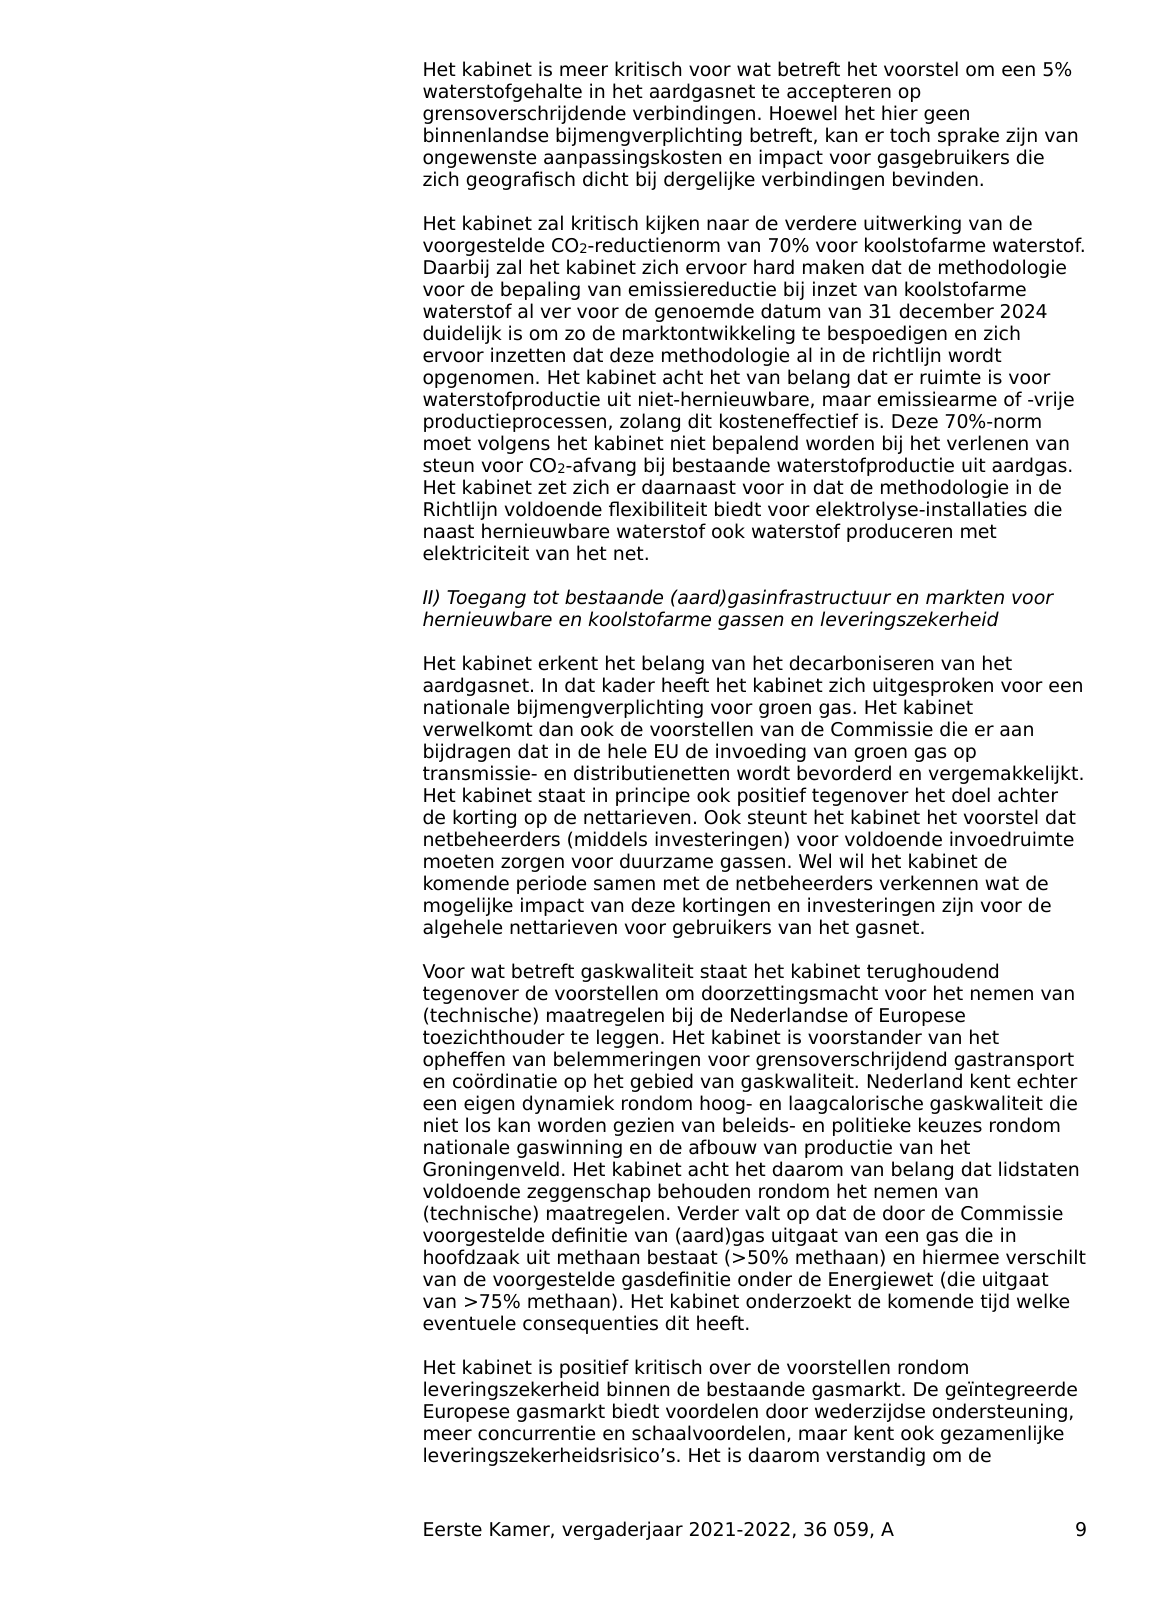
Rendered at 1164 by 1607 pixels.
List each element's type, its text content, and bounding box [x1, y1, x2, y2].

text Het kabinet is meer kritisch voor wat betreft het voorstel om een 5% waterstofgehalte in het aardgasnet te accepteren op grensoverschrijdende verbindingen. Hoewel het hier geen binnenlandse bijmengverplichting betreft, kan er toch sprake zijn van ongewenste aanpassingskosten en impact voor gasgebruikers die zich geografisch dicht bij dergelijke verbindingen bevinden. [422, 59, 1087, 191]
text Het kabinet erkent het belang van het decarboniseren van het aardgasnet. In dat kader heeft het kabinet zich uitgesproken voor een nationale bijmengverplichting voor groen gas. Het kabinet verwelkomt dan ook de voorstellen van de Commissie die er aan bijdragen dat in de hele EU de invoeding van groen gas op transmissie- en distributienetten wordt bevorderd en vergemakkelijkt. Het kabinet staat in principe ook positief tegenover het doel achter de korting op de nettarieven. Ook steunt het kabinet het voorstel dat netbeheerders (middels investeringen) voor voldoende invoedruimte moeten zorgen voor duurzame gassen. Wel wil het kabinet de komende periode samen met de netbeheerders verkennen wat de mogelijke impact van deze kortingen en investeringen zijn voor de algehele nettarieven voor gebruikers van het gasnet. [422, 653, 1087, 939]
subtitle II) Toegang tot bestaande (aard)gasinfrastructuur en markten voor hernieuwbare en koolstofarme gassen en leveringszekerheid [422, 587, 1087, 631]
text Het kabinet is positief kritisch over de voorstellen rondom leveringszekerheid binnen de bestaande gasmarkt. De geïntegreerde Europese gasmarkt biedt voordelen door wederzijdse ondersteuning, meer concurrentie en schaalvoordelen, maar kent ook gezamenlijke leveringszekerheidsrisico’s. Het is daarom verstandig om de [422, 1357, 1087, 1467]
text Het kabinet zal kritisch kijken naar de verdere uitwerking van de voorgestelde CO2-reductienorm van 70% voor koolstofarme waterstof. Daarbij zal het kabinet zich ervoor hard maken dat de methodologie voor de bepaling van emissiereductie bij inzet van koolstofarme waterstof al ver voor de genoemde datum van 31 december 2024 duidelijk is om zo de marktontwikkeling te bespoedigen en zich ervoor inzetten dat deze methodologie al in de richtlijn wordt opgenomen. Het kabinet acht het van belang dat er ruimte is voor waterstofproductie uit niet-hernieuwbare, maar emissiearme of -vrije productieprocessen, zolang dit kosteneffectief is. Deze 70%-norm moet volgens het kabinet niet bepalend worden bij het verlenen van steun voor CO2-afvang bij bestaande waterstofproductie uit aardgas. Het kabinet zet zich er daarnaast voor in dat de methodologie in de Richtlijn voldoende flexibiliteit biedt voor elektrolyse-installaties die naast hernieuwbare waterstof ook waterstof produceren met elektriciteit van het net. [422, 213, 1087, 565]
text Voor wat betreft gaskwaliteit staat het kabinet terughoudend tegenover de voorstellen om doorzettingsmacht voor het nemen van (technische) maatregelen bij de Nederlandse of Europese toezichthouder te leggen. Het kabinet is voorstander van het opheffen van belemmeringen voor grensoverschrijdend gastransport en coördinatie op het gebied van gaskwaliteit. Nederland kent echter een eigen dynamiek rondom hoog- en laagcalorische gaskwaliteit die niet los kan worden gezien van beleids- en politieke keuzes rondom nationale gaswinning en de afbouw van productie van het Groningenveld. Het kabinet acht het daarom van belang dat lidstaten voldoende zeggenschap behouden rondom het nemen van (technische) maatregelen. Verder valt op dat de door de Commissie voorgestelde definitie van (aard)gas uitgaat van een gas die in hoofdzaak uit methaan bestaat (>50% methaan) en hiermee verschilt van de voorgestelde gasdefinitie onder de Energiewet (die uitgaat van >75% methaan). Het kabinet onderzoekt de komende tijd welke eventuele consequenties dit heeft. [422, 961, 1087, 1335]
